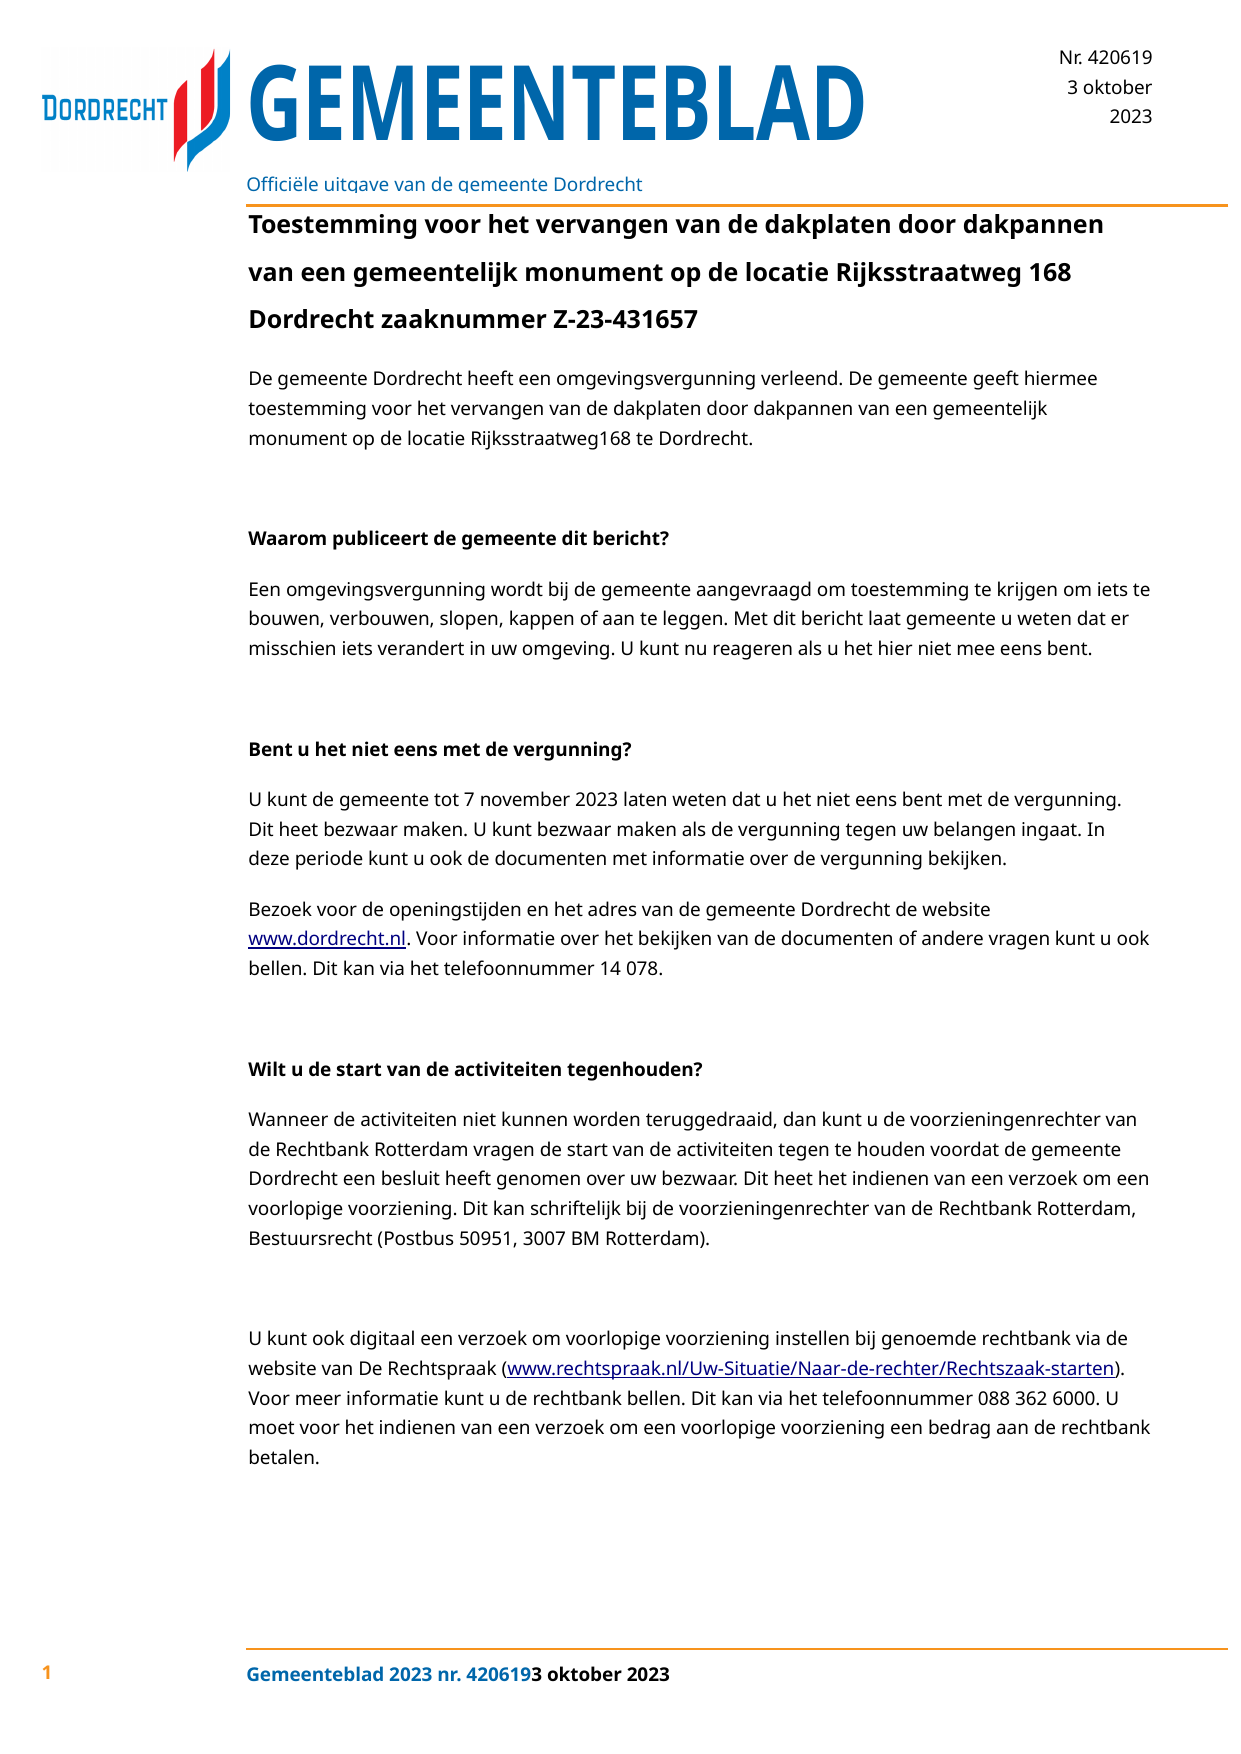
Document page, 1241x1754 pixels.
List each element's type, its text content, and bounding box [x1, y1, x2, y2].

text Toestemming voor het vervangen van de dakplaten door dakpannen van een gemeentelijk monument op de locatie Rijksstraatweg 168 Dordrecht zaaknummer Z-23-431657 [248, 207, 1152, 336]
text Waarom publiceert de gemeente dit bericht? [248, 526, 1152, 551]
picture [41, 47, 231, 172]
text Bezoek voor de openingstijden en het adres van de gemeente Dordrecht de website www.dordrecht.nl. Voor informatie over het bekijken van de documenten of andere vragen kunt u ook bellen. Dit kan via het telefoonnummer 14 078. [248, 896, 1152, 981]
text Wanneer de activiteiten niet kunnen worden teruggedraaid, dan kunt u de voorzieningenrechter van de Rechtbank Rotterdam vragen de start van de activiteiten tegen te houden voordat de gemeente Dordrecht een besluit heeft genomen over uw bezwaar. Dit heet het indienen van een verzoek om een voorlopige voorziening. Dit kan schriftelijk bij de voorzieningenrechter van de Rechtbank Rotterdam, Bestuursrecht (Postbus 50951, 3007 BM Rotterdam). [248, 1106, 1152, 1250]
text Een omgevingsvergunning wordt bij de gemeente aangevraagd om toestemming te krijgen om iets te bouwen, verbouwen, slopen, kappen of aan te leggen. Met dit bericht laat gemeente u weten dat er misschien iets verandert in uw omgeving. U kunt nu reageren als u het hier niet mee eens bent. [248, 576, 1152, 661]
text U kunt de gemeente tot 7 november 2023 laten weten dat u het niet eens bent met de vergunning. Dit heet bezwaar maken. U kunt bezwaar maken als de vergunning tegen uw belangen ingaat. In deze periode kunt u ook de documenten met informatie over de vergunning bekijken. [248, 786, 1152, 871]
text De gemeente Dordrecht heeft een omgevingsvergunning verleend. De gemeente geeft hiermee toestemming voor het vervangen van de dakplaten door dakpannen van een gemeentelijk monument op de locatie Rijksstraatweg168 te Dordrecht. [248, 366, 1152, 450]
text U kunt ook digitaal een verzoek om voorlopige voorziening instellen bij genoemde rechtbank via de website van De Rechtspraak (www.rechtspraak.nl/Uw-Situatie/Naar-de-rechter/Rechtszaak-starten). Voor meer informatie kunt u de rechtbank bellen. Dit kan via het telefoonnummer 088 362 6000. U moet voor het indienen van een verzoek om een voorlopige voorziening een bedrag aan de rechtbank betalen. [248, 1326, 1152, 1469]
text Bent u het niet eens met de vergunning? [248, 736, 1152, 762]
text Wilt u de start van de activiteiten tegenhouden? [248, 1056, 1152, 1082]
